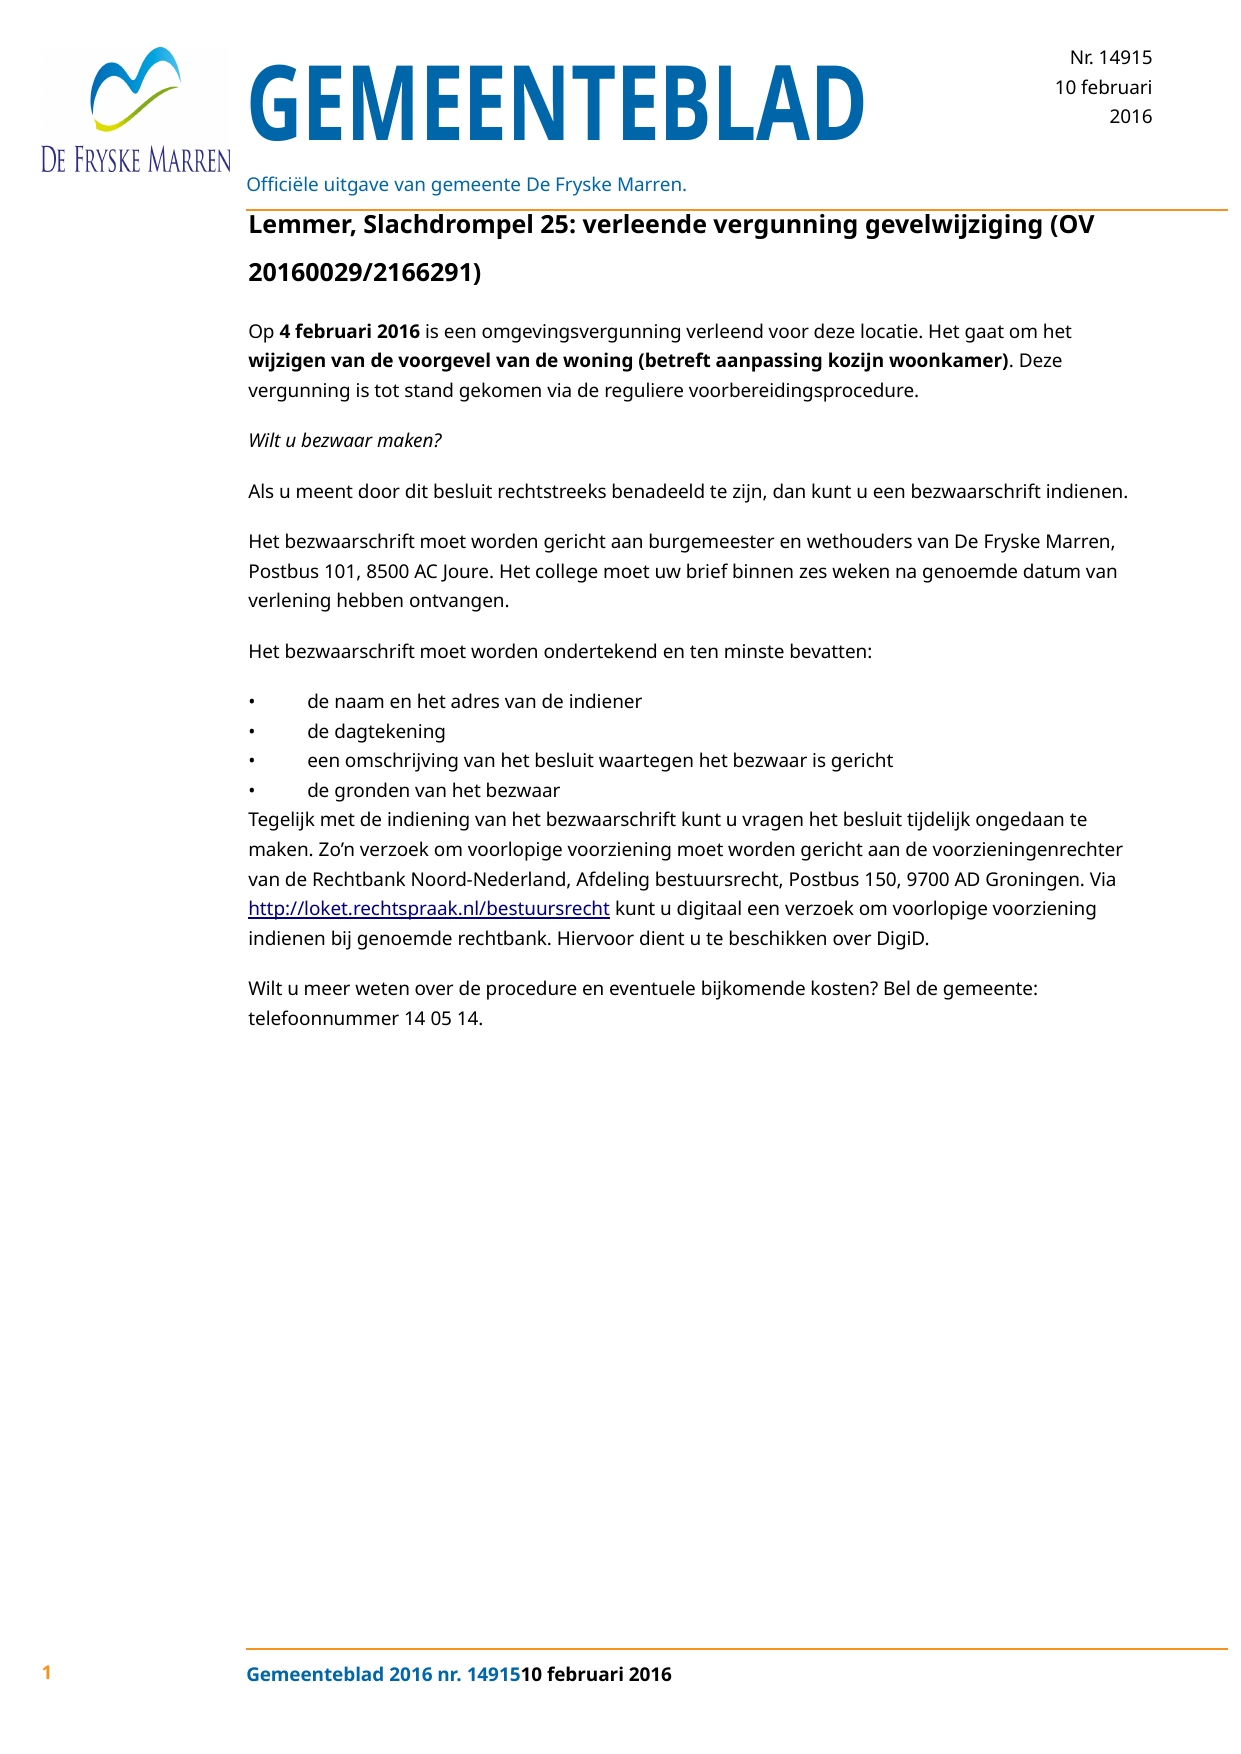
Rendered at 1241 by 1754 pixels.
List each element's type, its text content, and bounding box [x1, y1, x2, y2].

text Lemmer, Slachdrompel 25: verleende vergunning gevelwijziging (OV 20160029/2166291) [248, 211, 1152, 288]
list de dagtekening [248, 718, 1152, 744]
picture [41, 47, 231, 172]
list de gronden van het bezwaar [248, 777, 1152, 803]
list de naam en het adres van de indiener [248, 688, 1152, 714]
text Als u meent door dit besluit rechtstreeks benadeeld te zijn, dan kunt u een bezwaarschrift indienen. [248, 478, 1152, 504]
text Wilt u bezwaar maken? [248, 427, 1152, 453]
text Tegelijk met de indiening van het bezwaarschrift kunt u vragen het besluit tijdelijk ongedaan te maken. Zo’n verzoek om voorlopige voorziening moet worden gericht aan de voorzieningenrechter van de Rechtbank Noord-Nederland, Afdeling bestuursrecht, Postbus 150, 9700 AD Groningen. Via http://loket.rechtspraak.nl/bestuursrecht kunt u digitaal een verzoek om voorlopige voorziening indienen bij genoemde rechtbank. Hiervoor dient u te beschikken over DigiD. [248, 807, 1152, 951]
text Het bezwaarschrift moet worden gericht aan burgemeester en wethouders van De Fryske Marren, Postbus 101, 8500 AC Joure. Het college moet uw brief binnen zes weken na genoemde datum van verlening hebben ontvangen. [248, 528, 1152, 613]
text Wilt u meer weten over de procedure en eventuele bijkomende kosten? Bel de gemeente: telefoonnummer 14 05 14. [248, 975, 1152, 1031]
list een omschrijving van het besluit waartegen het bezwaar is gericht [248, 747, 1152, 773]
text Het bezwaarschrift moet worden ondertekend en ten minste bevatten: [248, 638, 1152, 664]
text Op 4 februari 2016 is een omgevingsvergunning verleend voor deze locatie. Het gaat om het wijzigen van de voorgevel van de woning (betreft aanpassing kozijn woonkamer). Deze vergunning is tot stand gekomen via de reguliere voorbereidingsprocedure. [248, 318, 1152, 403]
